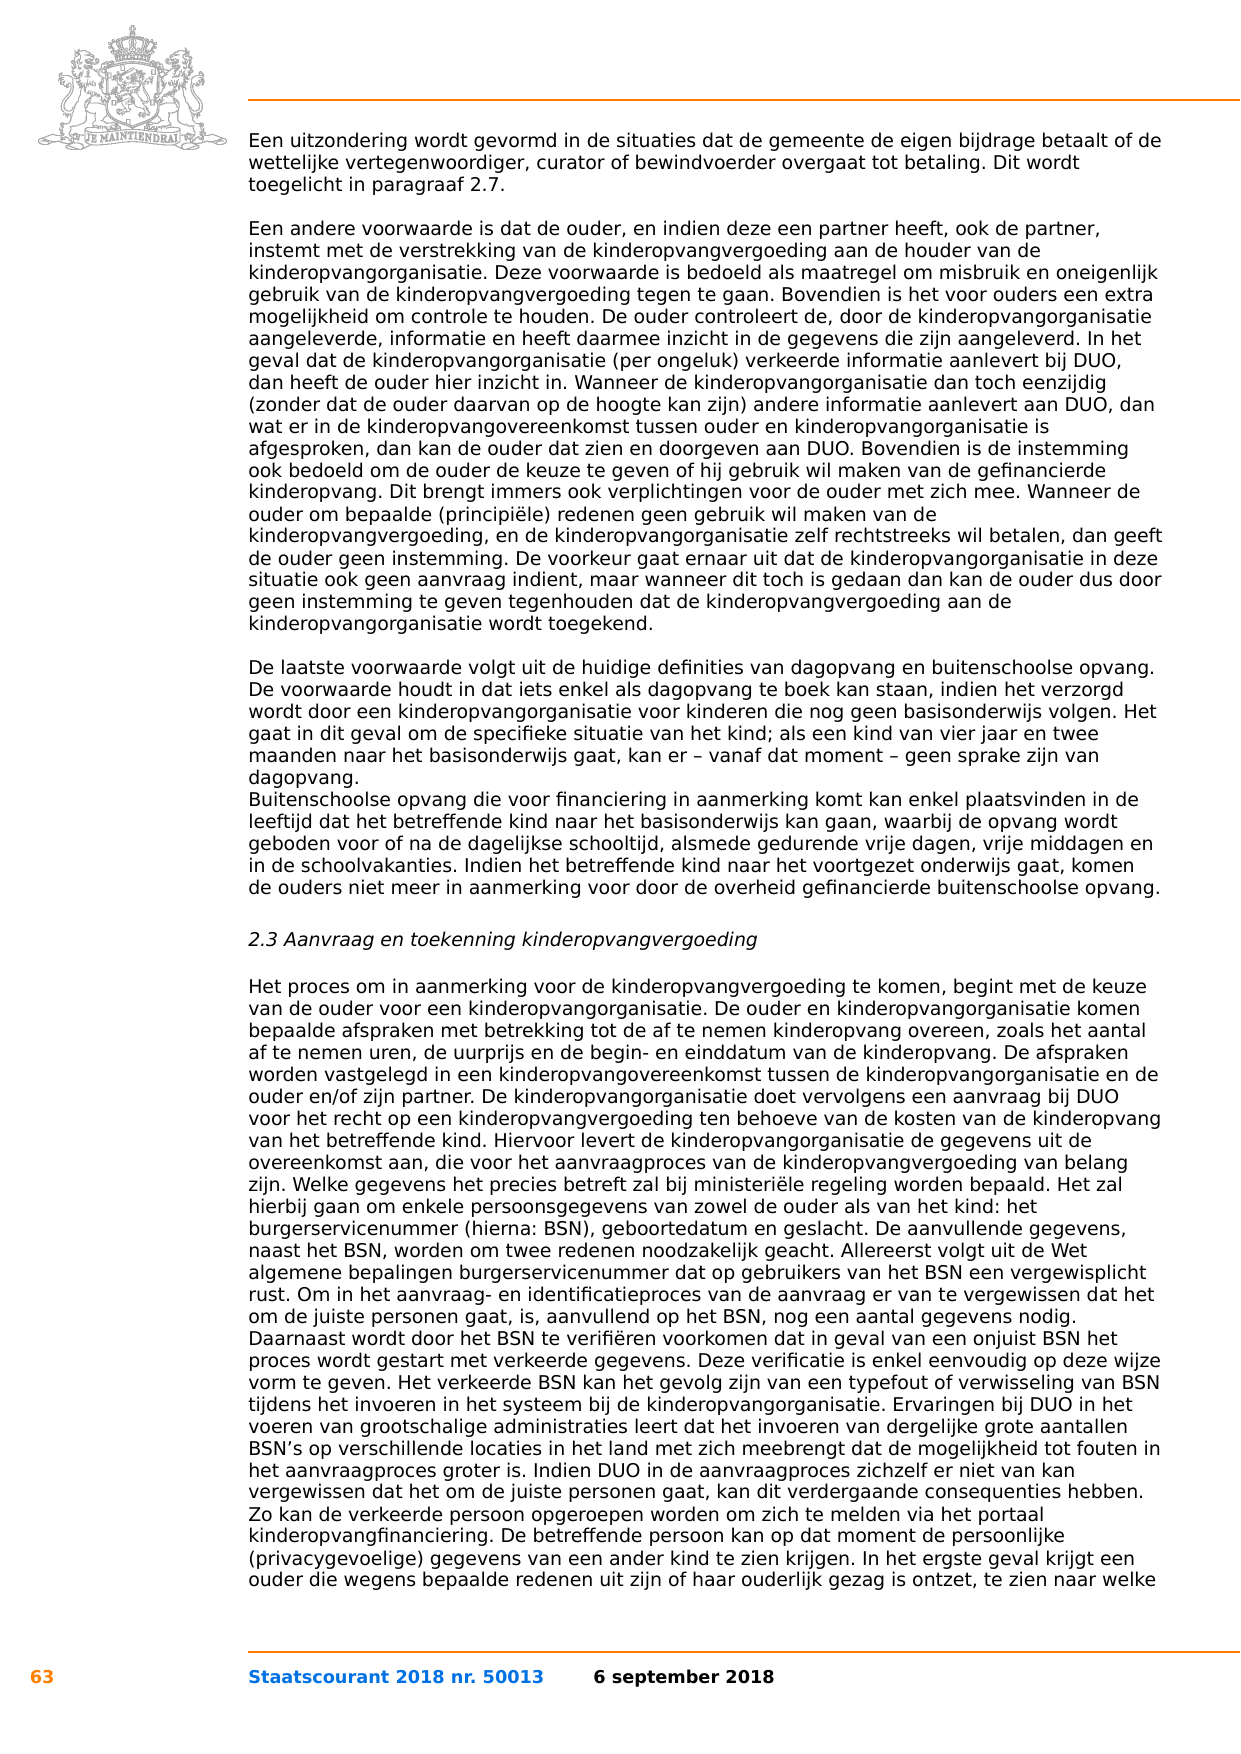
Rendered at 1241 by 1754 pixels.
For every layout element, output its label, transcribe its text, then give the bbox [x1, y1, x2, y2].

text Een uitzondering wordt gevormd in de situaties dat de gemeente de eigen bijdrage betaalt of de wettelijke vertegenwoordiger, curator of bewindvoerder overgaat tot betaling. Dit wordt toegelicht in paragraaf 2.7. [248, 130, 1163, 196]
text Buitenschoolse opvang die voor financiering in aanmerking komt kan enkel plaatsvinden in de leeftijd dat het betreffende kind naar het basisonderwijs kan gaan, waarbij de opvang wordt geboden voor of na de dagelijkse schooltijd, alsmede gedurende vrije dagen, vrije middagen en in de schoolvakanties. Indien het betreffende kind naar het voortgezet onderwijs gaat, komen de ouders niet meer in aanmerking voor door de overheid gefinancierde buitenschoolse opvang. [248, 789, 1163, 899]
text Het proces om in aanmerking voor de kinderopvangvergoeding te komen, begint met de keuze van de ouder voor een kinderopvangorganisatie. De ouder en kinderopvangorganisatie komen bepaalde afspraken met betrekking tot de af te nemen kinderopvang overeen, zoals het aantal af te nemen uren, de uurprijs en de begin- en einddatum van de kinderopvang. De afspraken worden vastgelegd in een kinderopvangovereenkomst tussen de kinderopvangorganisatie en de ouder en/of zijn partner. De kinderopvangorganisatie doet vervolgens een aanvraag bij DUO voor het recht op een kinderopvangvergoeding ten behoeve van de kosten van de kinderopvang van het betreffende kind. Hiervoor levert de kinderopvangorganisatie de gegevens uit de overeenkomst aan, die voor het aanvraagproces van de kinderopvangvergoeding van belang zijn. Welke gegevens het precies betreft zal bij ministeriële regeling worden bepaald. Het zal hierbij gaan om enkele persoonsgegevens van zowel de ouder als van het kind: het burgerservicenummer (hierna: BSN), geboortedatum en geslacht. De aanvullende gegevens, naast het BSN, worden om twee redenen noodzakelijk geacht. Allereerst volgt uit de Wet algemene bepalingen burgerservicenummer dat op gebruikers van het BSN een vergewisplicht rust. Om in het aanvraag- en identificatieproces van de aanvraag er van te vergewissen dat het om de juiste personen gaat, is, aanvullend op het BSN, nog een aantal gegevens nodig. Daarnaast wordt door het BSN te verifiëren voorkomen dat in geval van een onjuist BSN het proces wordt gestart met verkeerde gegevens. Deze verificatie is enkel eenvoudig op deze wijze vorm te geven. Het verkeerde BSN kan het gevolg zijn van een typefout of verwisseling van BSN tijdens het invoeren in het systeem bij de kinderopvangorganisatie. Ervaringen bij DUO in het voeren van grootschalige administraties leert dat het invoeren van dergelijke grote aantallen BSN’s op verschillende locaties in het land met zich meebrengt dat de mogelijkheid tot fouten in het aanvraagproces groter is. Indien DUO in de aanvraagproces zichzelf er niet van kan vergewissen dat het om de juiste personen gaat, kan dit verdergaande consequenties hebben. Zo kan de verkeerde persoon opgeroepen worden om zich te melden via het portaal kinderopvangfinanciering. De betreffende persoon kan op dat moment de persoonlijke (privacygevoelige) gegevens van een ander kind te zien krijgen. In het ergste geval krijgt een ouder die wegens bepaalde redenen uit zijn of haar ouderlijk gezag is ontzet, te zien naar welke [248, 976, 1163, 1591]
text De laatste voorwaarde volgt uit de huidige definities van dagopvang en buitenschoolse opvang. De voorwaarde houdt in dat iets enkel als dagopvang te boek kan staan, indien het verzorgd wordt door een kinderopvangorganisatie voor kinderen die nog geen basisonderwijs volgen. Het gaat in dit geval om de specifieke situatie van het kind; als een kind van vier jaar en twee maanden naar het basisonderwijs gaat, kan er – vanaf dat moment – geen sprake zijn van dagopvang. [248, 657, 1163, 789]
text Een andere voorwaarde is dat de ouder, en indien deze een partner heeft, ook de partner, instemt met de verstrekking van de kinderopvangvergoeding aan de houder van de kinderopvangorganisatie. Deze voorwaarde is bedoeld als maatregel om misbruik en oneigenlijk gebruik van de kinderopvangvergoeding tegen te gaan. Bovendien is het voor ouders een extra mogelijkheid om controle te houden. De ouder controleert de, door de kinderopvangorganisatie aangeleverde, informatie en heeft daarmee inzicht in de gegevens die zijn aangeleverd. In het geval dat de kinderopvangorganisatie (per ongeluk) verkeerde informatie aanlevert bij DUO, dan heeft de ouder hier inzicht in. Wanneer de kinderopvangorganisatie dan toch eenzijdig (zonder dat de ouder daarvan op de hoogte kan zijn) andere informatie aanlevert aan DUO, dan wat er in de kinderopvangovereenkomst tussen ouder en kinderopvangorganisatie is afgesproken, dan kan de ouder dat zien en doorgeven aan DUO. Bovendien is de instemming ook bedoeld om de ouder de keuze te geven of hij gebruik wil maken van de gefinancierde kinderopvang. Dit brengt immers ook verplichtingen voor de ouder met zich mee. Wanneer de ouder om bepaalde (principiële) redenen geen gebruik wil maken van de kinderopvangvergoeding, en de kinderopvangorganisatie zelf rechtstreeks wil betalen, dan geeft de ouder geen instemming. De voorkeur gaat ernaar uit dat de kinderopvangorganisatie in deze situatie ook geen aanvraag indient, maar wanneer dit toch is gedaan dan kan de ouder dus door geen instemming te geven tegenhouden dat de kinderopvangvergoeding aan de kinderopvangorganisatie wordt toegekend. [248, 218, 1163, 635]
picture [38, 25, 227, 150]
subtitle 2.3 Aanvraag en toekenning kinderopvangvergoeding [248, 929, 1163, 951]
